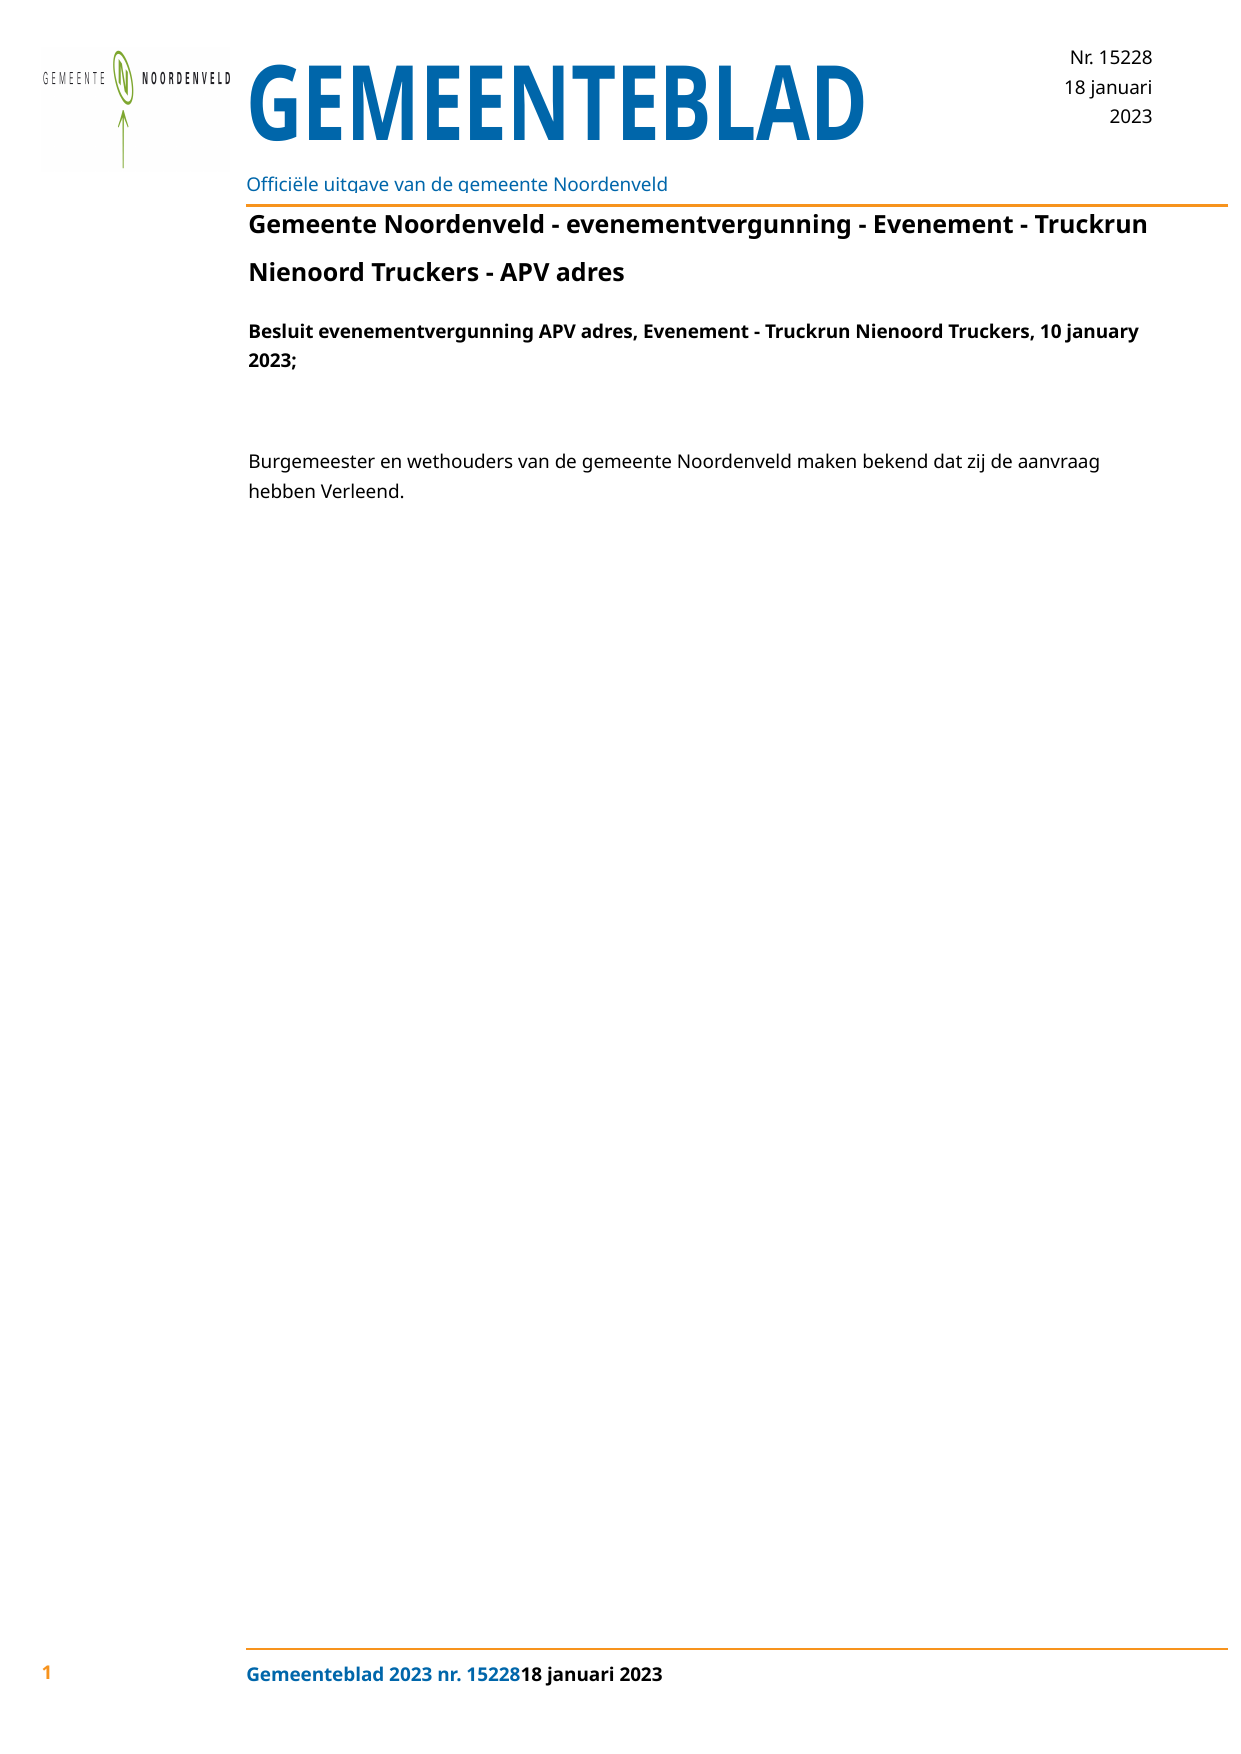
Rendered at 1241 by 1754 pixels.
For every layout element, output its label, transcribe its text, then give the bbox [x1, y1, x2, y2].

text Burgemeester en wethouders van de gemeente Noordenveld maken bekend dat zij de aanvraag hebben Verleend. [248, 448, 1152, 504]
picture [41, 47, 231, 172]
text Gemeente Noordenveld - evenementvergunning - Evenement - Truckrun Nienoord Truckers - APV adres [248, 207, 1152, 288]
text Besluit evenementvergunning APV adres, Evenement - Truckrun Nienoord Truckers, 10 january 2023; [248, 318, 1152, 373]
